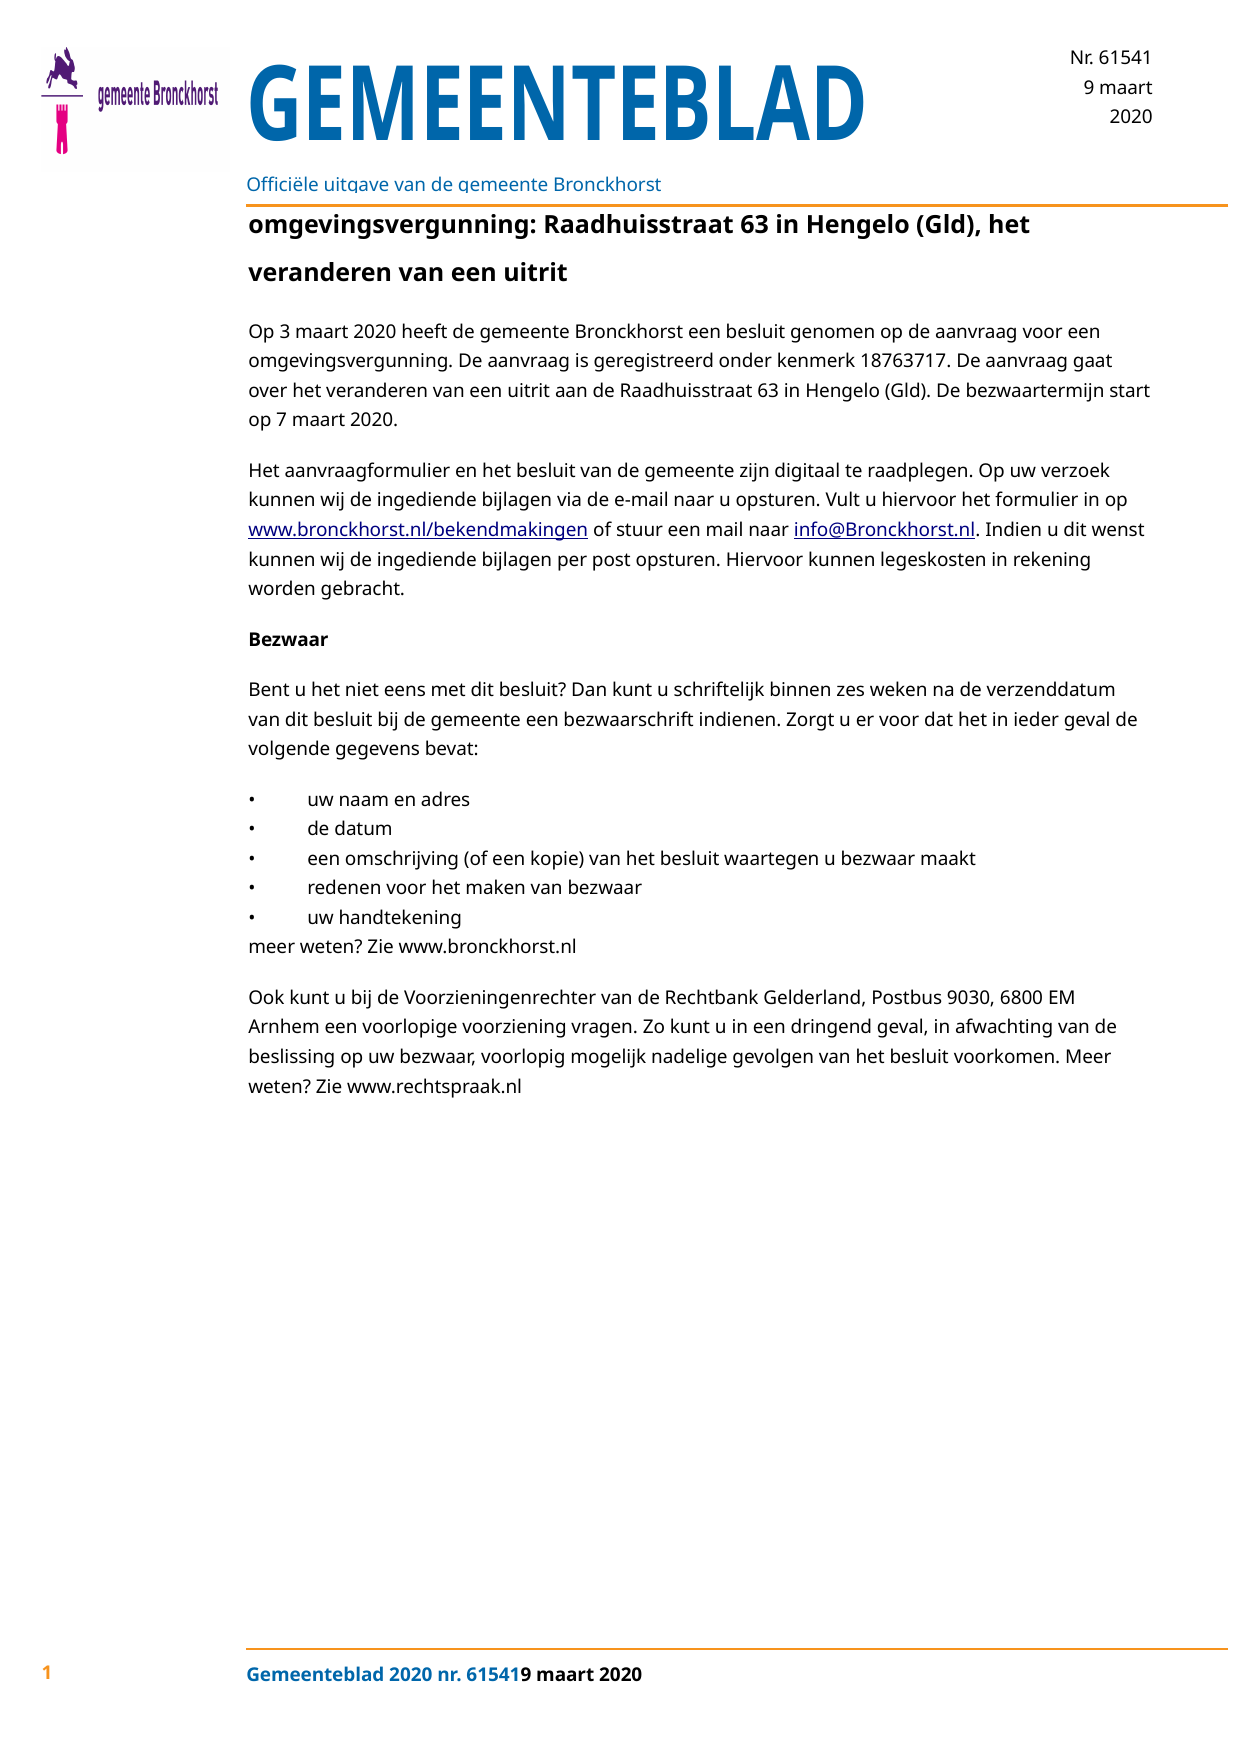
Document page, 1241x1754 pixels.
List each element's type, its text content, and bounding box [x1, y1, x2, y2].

text Op 3 maart 2020 heeft de gemeente Bronckhorst een besluit genomen op de aanvraag voor een omgevingsvergunning. De aanvraag is geregistreerd onder kenmerk 18763717. De aanvraag gaat over het veranderen van een uitrit aan de Raadhuisstraat 63 in Hengelo (Gld). De bezwaartermijn start op 7 maart 2020. [248, 318, 1152, 432]
text Ook kunt u bij de Voorzieningenrechter van de Rechtbank Gelderland, Postbus 9030, 6800 EM Arnhem een voorlopige voorziening vragen. Zo kunt u in een dringend geval, in afwachting van de beslissing op uw bezwaar, voorlopig mogelijk nadelige gevolgen van het besluit voorkomen. Meer weten? Zie www.rechtspraak.nl [248, 984, 1152, 1099]
text Bent u het niet eens met dit besluit? Dan kunt u schriftelijk binnen zes weken na de verzenddatum van dit besluit bij de gemeente een bezwaarschrift indienen. Zorgt u er voor dat het in ieder geval de volgende gegevens bevat: [248, 676, 1152, 761]
text Bezwaar [248, 626, 1152, 652]
list uw naam en adres [248, 786, 1152, 812]
text Het aanvraagformulier en het besluit van de gemeente zijn digitaal te raadplegen. Op uw verzoek kunnen wij de ingediende bijlagen via de e-mail naar u opsturen. Vult u hiervoor het formulier in op www.bronckhorst.nl/bekendmakingen of stuur een mail naar info@Bronckhorst.nl. Indien u dit wenst kunnen wij de ingediende bijlagen per post opsturen. Hiervoor kunnen legeskosten in rekening worden gebracht. [248, 457, 1152, 601]
text omgevingsvergunning: Raadhuisstraat 63 in Hengelo (Gld), het veranderen van een uitrit [248, 207, 1152, 288]
list uw handtekening [248, 904, 1152, 930]
picture [41, 47, 231, 172]
list een omschrijving (of een kopie) van het besluit waartegen u bezwaar maakt [248, 845, 1152, 871]
list de datum [248, 815, 1152, 841]
list redenen voor het maken van bezwaar [248, 874, 1152, 900]
text meer weten? Zie www.bronckhorst.nl [248, 934, 1152, 959]
